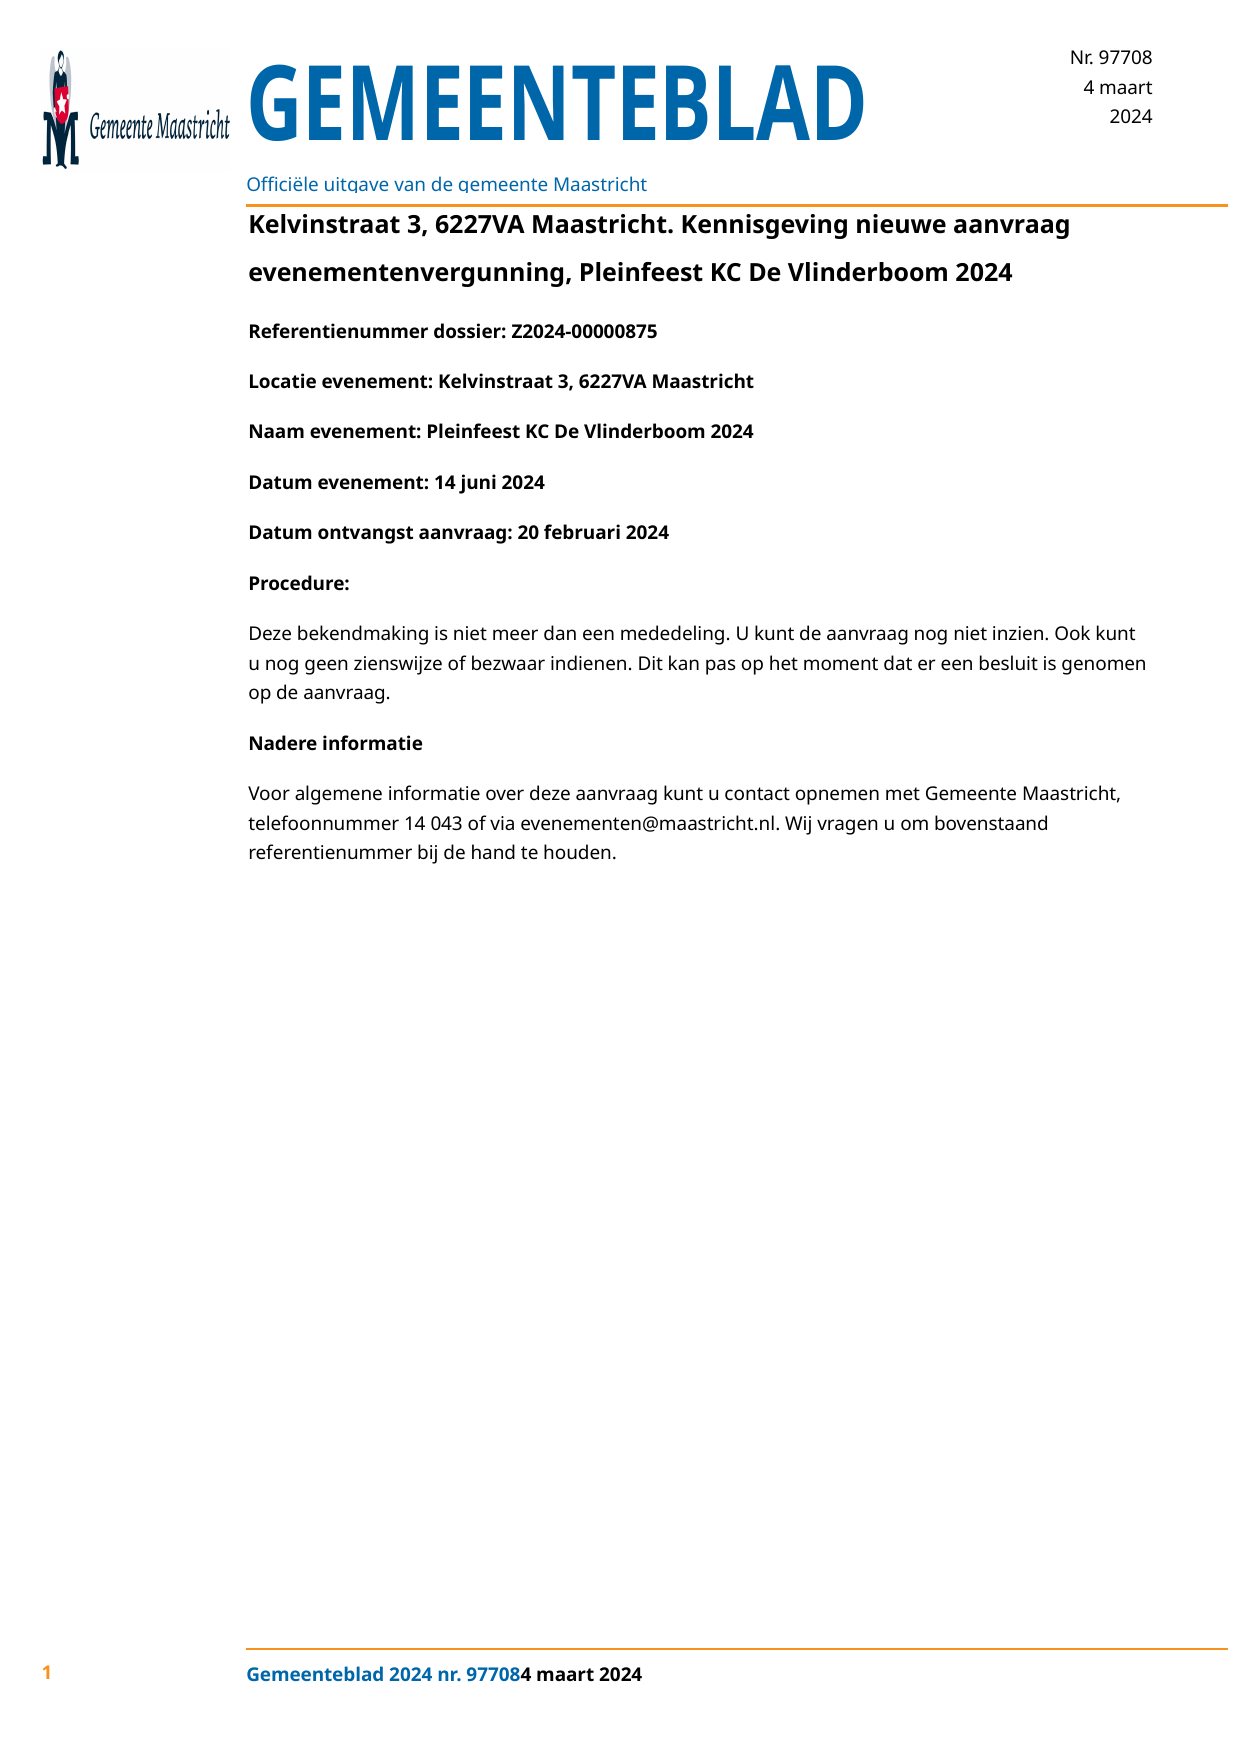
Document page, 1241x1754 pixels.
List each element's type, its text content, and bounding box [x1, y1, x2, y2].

text Nadere informatie [248, 730, 1152, 756]
text Naam evenement: Pleinfeest KC De Vlinderboom 2024 [248, 419, 1152, 444]
text Kelvinstraat 3, 6227VA Maastricht. Kennisgeving nieuwe aanvraag evenementenvergunning, Pleinfeest KC De Vlinderboom 2024 [248, 207, 1152, 288]
text Datum evenement: 14 juni 2024 [248, 469, 1152, 495]
text Deze bekendmaking is niet meer dan een mededeling. U kunt de aanvraag nog niet inzien. Ook kunt u nog geen zienswijze of bezwaar indienen. Dit kan pas op het moment dat er een besluit is genomen op de aanvraag. [248, 620, 1152, 705]
text Voor algemene informatie over deze aanvraag kunt u contact opnemen met Gemeente Maastricht, telefoonnummer 14 043 of via evenementen@maastricht.nl. Wij vragen u om bovenstaand referentienummer bij de hand te houden. [248, 780, 1152, 865]
text Locatie evenement: Kelvinstraat 3, 6227VA Maastricht [248, 368, 1152, 394]
text Procedure: [248, 570, 1152, 596]
picture [41, 47, 231, 172]
text Referentienummer dossier: Z2024-00000875 [248, 318, 1152, 344]
text Datum ontvangst aanvraag: 20 februari 2024 [248, 519, 1152, 545]
